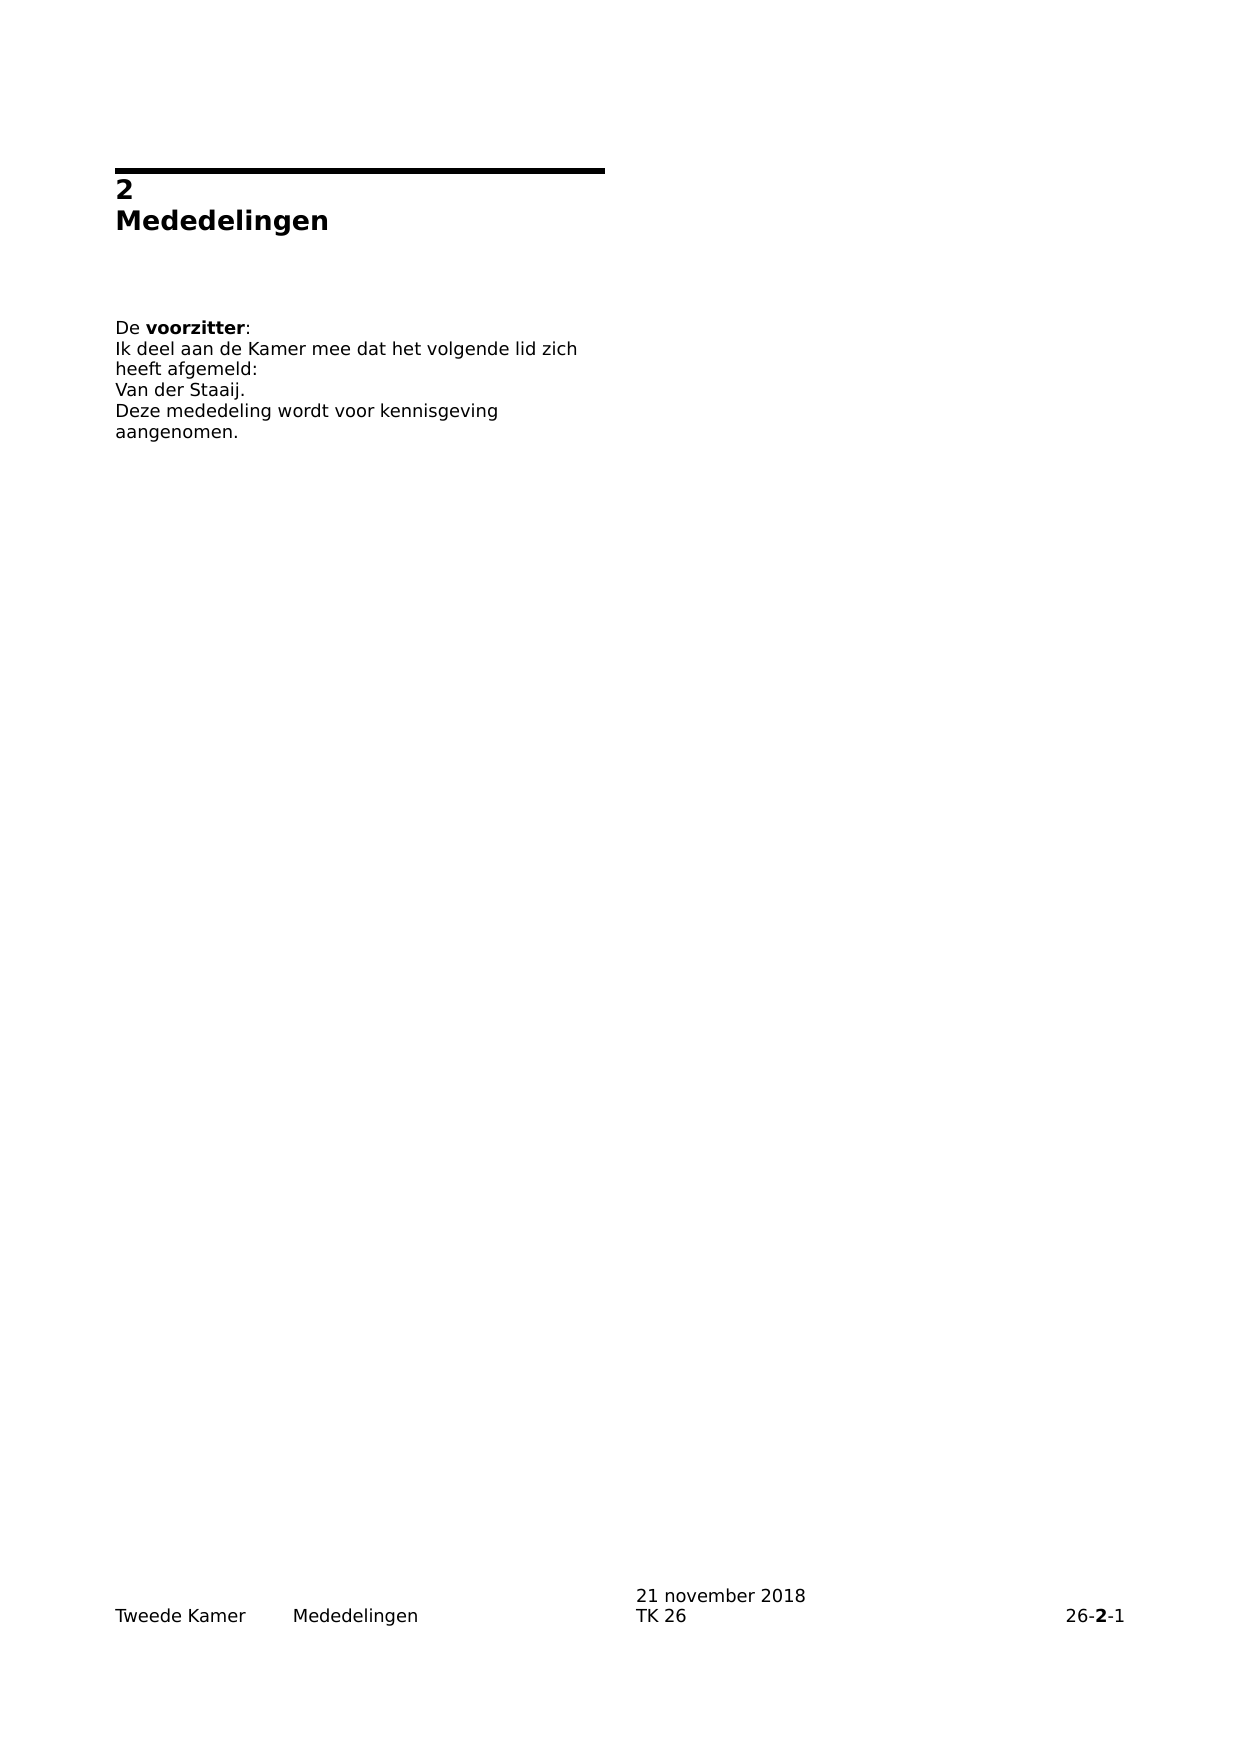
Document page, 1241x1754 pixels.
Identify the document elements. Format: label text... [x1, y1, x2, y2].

title 2 Mededelingen [115, 174, 605, 237]
text Deze mededeling wordt voor kennisgeving aangenomen. [115, 401, 605, 442]
text Ik deel aan de Kamer mee dat het volgende lid zich heeft afgemeld: [115, 338, 605, 380]
text De voorzitter: [115, 318, 605, 338]
text Van der Staaij. [115, 380, 605, 401]
